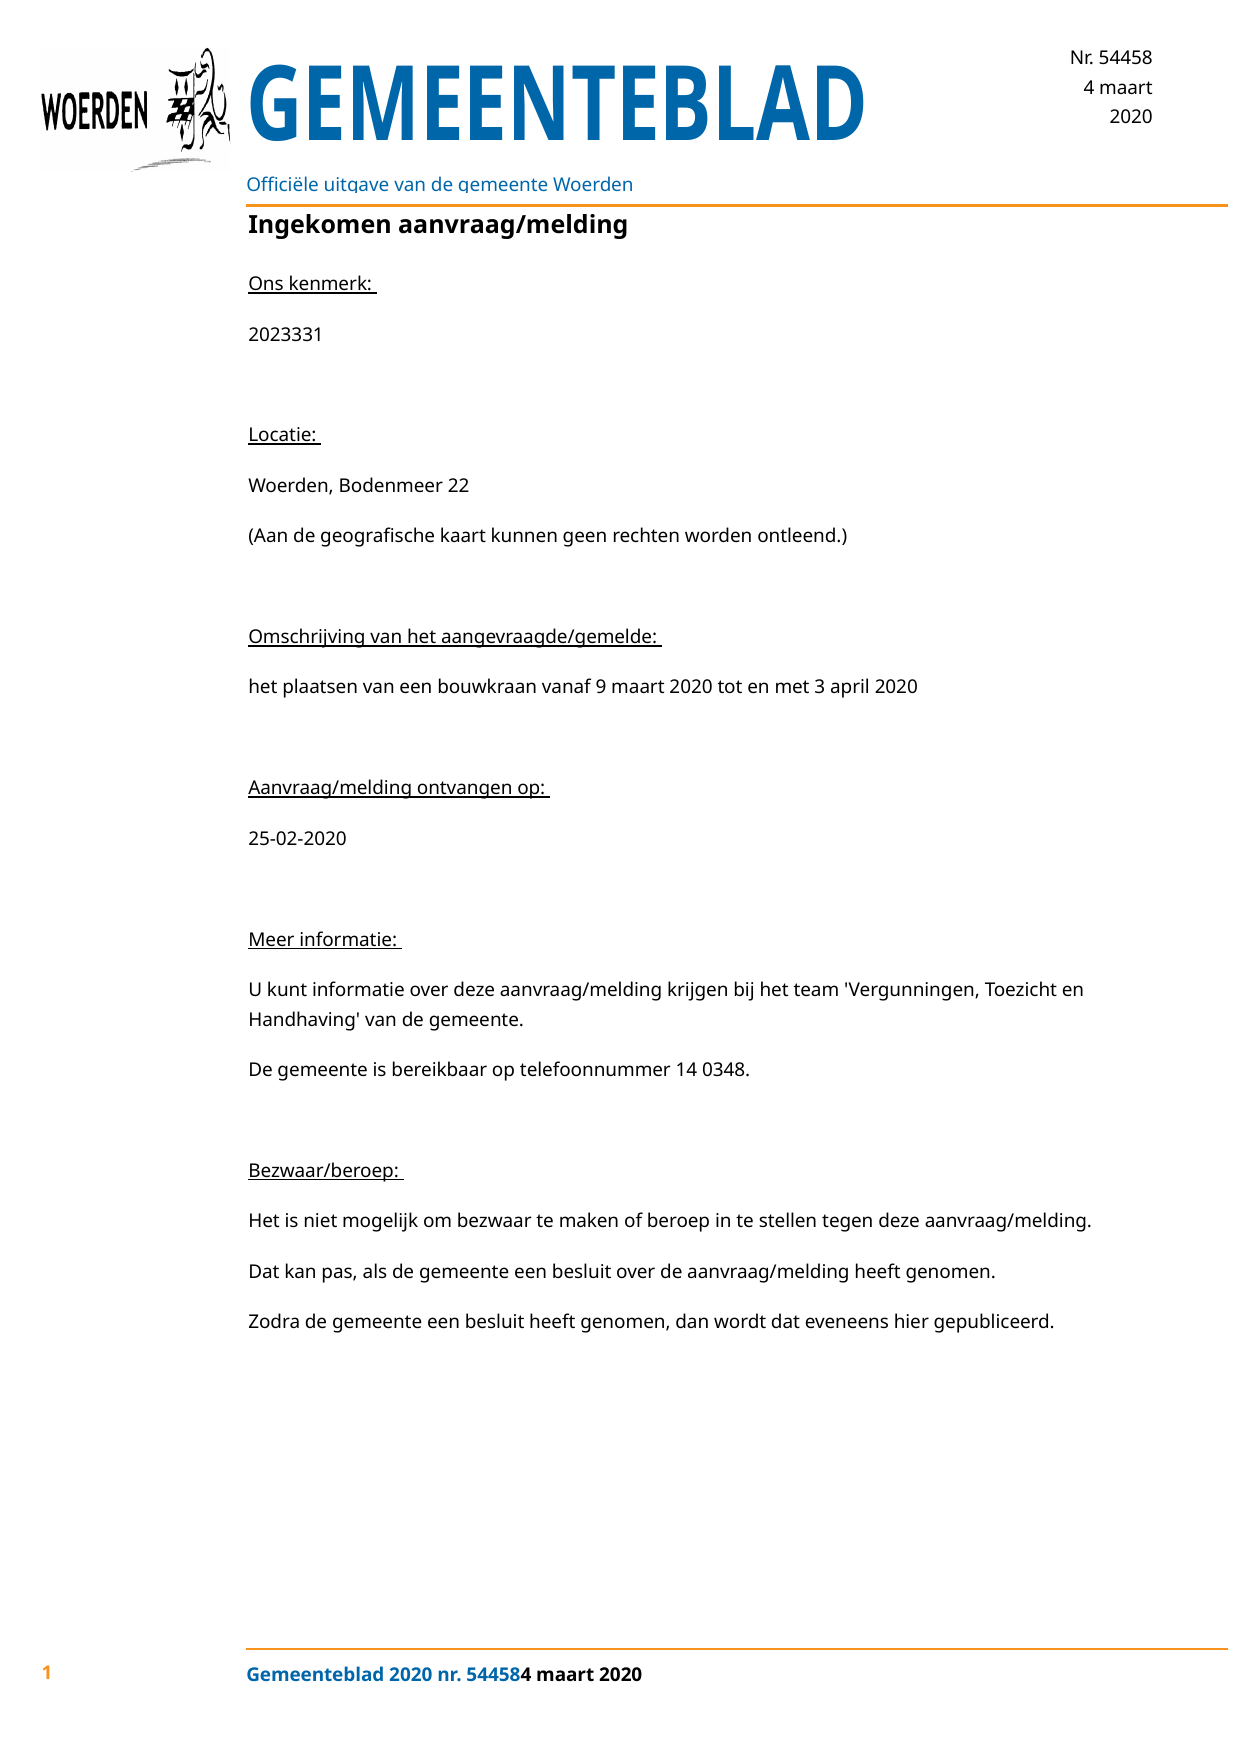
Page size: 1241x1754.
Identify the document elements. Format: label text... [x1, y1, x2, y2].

text Zodra de gemeente een besluit heeft genomen, dan wordt dat eveneens hier gepubliceerd. [248, 1308, 1152, 1334]
text Omschrijving van het aangevraagde/gemelde: [248, 623, 1152, 649]
picture [41, 47, 231, 172]
text Het is niet mogelijk om bezwaar te maken of beroep in te stellen tegen deze aanvraag/melding. [248, 1207, 1152, 1233]
text U kunt informatie over deze aanvraag/melding krijgen bij het team 'Vergunningen, Toezicht en Handhaving' van de gemeente. [248, 976, 1152, 1031]
text Woerden, Bodenmeer 22 [248, 472, 1152, 498]
text het plaatsen van een bouwkraan vanaf 9 maart 2020 tot en met 3 april 2020 [248, 674, 1152, 699]
text 25-02-2020 [248, 825, 1152, 851]
text Locatie: [248, 422, 1152, 447]
text Dat kan pas, als de gemeente een besluit over de aanvraag/melding heeft genomen. [248, 1258, 1152, 1283]
text 2023331 [248, 321, 1152, 346]
text De gemeente is bereikbaar op telefoonnummer 14 0348. [248, 1056, 1152, 1082]
text (Aan de geografische kaart kunnen geen rechten worden ontleend.) [248, 522, 1152, 548]
text Ingekomen aanvraag/melding [248, 207, 1152, 241]
text Aanvraag/melding ontvangen op: [248, 774, 1152, 800]
text Bezwaar/beroep: [248, 1157, 1152, 1183]
text Ons kenmerk: [248, 270, 1152, 296]
text Meer informatie: [248, 926, 1152, 951]
